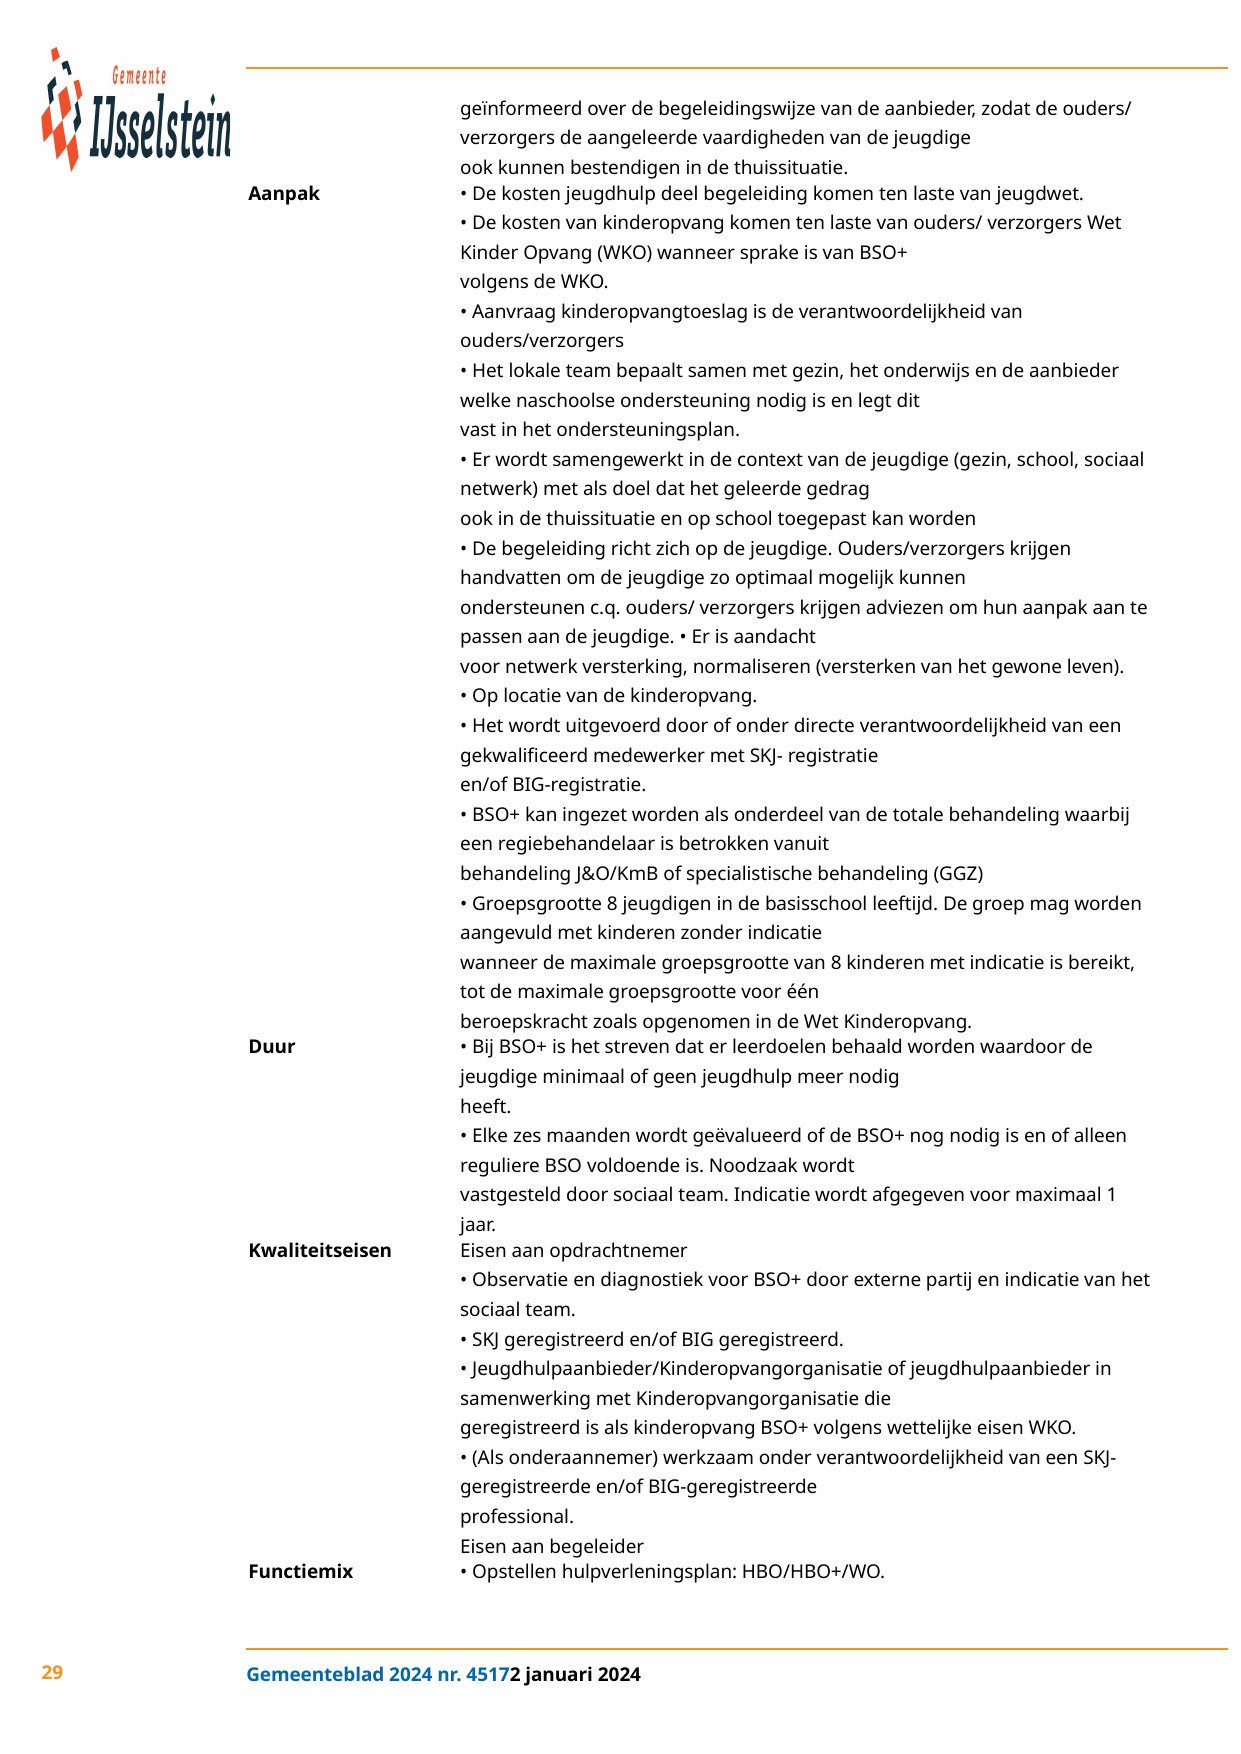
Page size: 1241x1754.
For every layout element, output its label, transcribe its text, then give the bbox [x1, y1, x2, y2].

table_cell • Opstellen hulpverleningsplan: HBO/HBO+/WO. [460, 1559, 1152, 1584]
picture [41, 47, 231, 172]
table_cell Duur [248, 1034, 460, 1237]
table_cell Eisen aan opdrachtnemer • Observatie en diagnostiek voor BSO+ door externe partij en indicatie van het sociaal team. • SKJ geregistreerd en/of BIG geregistreerd. • Jeugdhulpaanbieder/Kinderopvangorganisatie of jeugdhulpaanbieder in samenwerking met Kinderopvangorganisatie die geregistreerd is als kinderopvang BSO+ volgens wettelijke eisen WKO. • (Als onderaannemer) werkzaam onder verantwoordelijkheid van een SKJ-geregistreerde en/of BIG-geregistreerde professional. Eisen aan begeleider [460, 1237, 1152, 1558]
table_cell Kwaliteitseisen [248, 1237, 460, 1558]
table_cell • De kosten jeugdhulp deel begeleiding komen ten laste van jeugdwet. • De kosten van kinderopvang komen ten laste van ouders/ verzorgers Wet Kinder Opvang (WKO) wanneer sprake is van BSO+ volgens de WKO. • Aanvraag kinderopvangtoeslag is de verantwoordelijkheid van ouders/verzorgers • Het lokale team bepaalt samen met gezin, het onderwijs en de aanbieder welke naschoolse ondersteuning nodig is en legt dit vast in het ondersteuningsplan. • Er wordt samengewerkt in de context van de jeugdige (gezin, school, sociaal netwerk) met als doel dat het geleerde gedrag ook in de thuissituatie en op school toegepast kan worden • De begeleiding richt zich op de jeugdige. Ouders/verzorgers krijgen handvatten om de jeugdige zo optimaal mogelijk kunnen ondersteunen c.q. ouders/ verzorgers krijgen adviezen om hun aanpak aan te passen aan de jeugdige. • Er is aandacht voor netwerk versterking, normaliseren (versterken van het gewone leven). • Op locatie van de kinderopvang. • Het wordt uitgevoerd door of onder directe verantwoordelijkheid van een gekwalificeerd medewerker met SKJ- registratie en/of BIG-registratie. • BSO+ kan ingezet worden als onderdeel van de totale behandeling waarbij een regiebehandelaar is betrokken vanuit behandeling J&O/KmB of specialistische behandeling (GGZ) • Groepsgrootte 8 jeugdigen in de basisschool leeftijd. De groep mag worden aangevuld met kinderen zonder indicatie wanneer de maximale groepsgrootte van 8 kinderen met indicatie is bereikt, tot de maximale groepsgrootte voor één beroepskracht zoals opgenomen in de Wet Kinderopvang. [460, 180, 1152, 1034]
table_cell • Bij BSO+ is het streven dat er leerdoelen behaald worden waardoor de jeugdige minimaal of geen jeugdhulp meer nodig heeft. • Elke zes maanden wordt geëvalueerd of de BSO+ nog nodig is en of alleen reguliere BSO voldoende is. Noodzaak wordt vastgesteld door sociaal team. Indicatie wordt afgegeven voor maximaal 1 jaar. [460, 1034, 1152, 1237]
table_cell Aanpak [248, 180, 460, 1034]
table_cell geïnformeerd over de begeleidingswijze van de aanbieder, zodat de ouders/ verzorgers de aangeleerde vaardigheden van de jeugdige ook kunnen bestendigen in de thuissituatie. [460, 95, 1152, 180]
table_cell [248, 95, 460, 180]
table_cell Functiemix [248, 1559, 460, 1584]
